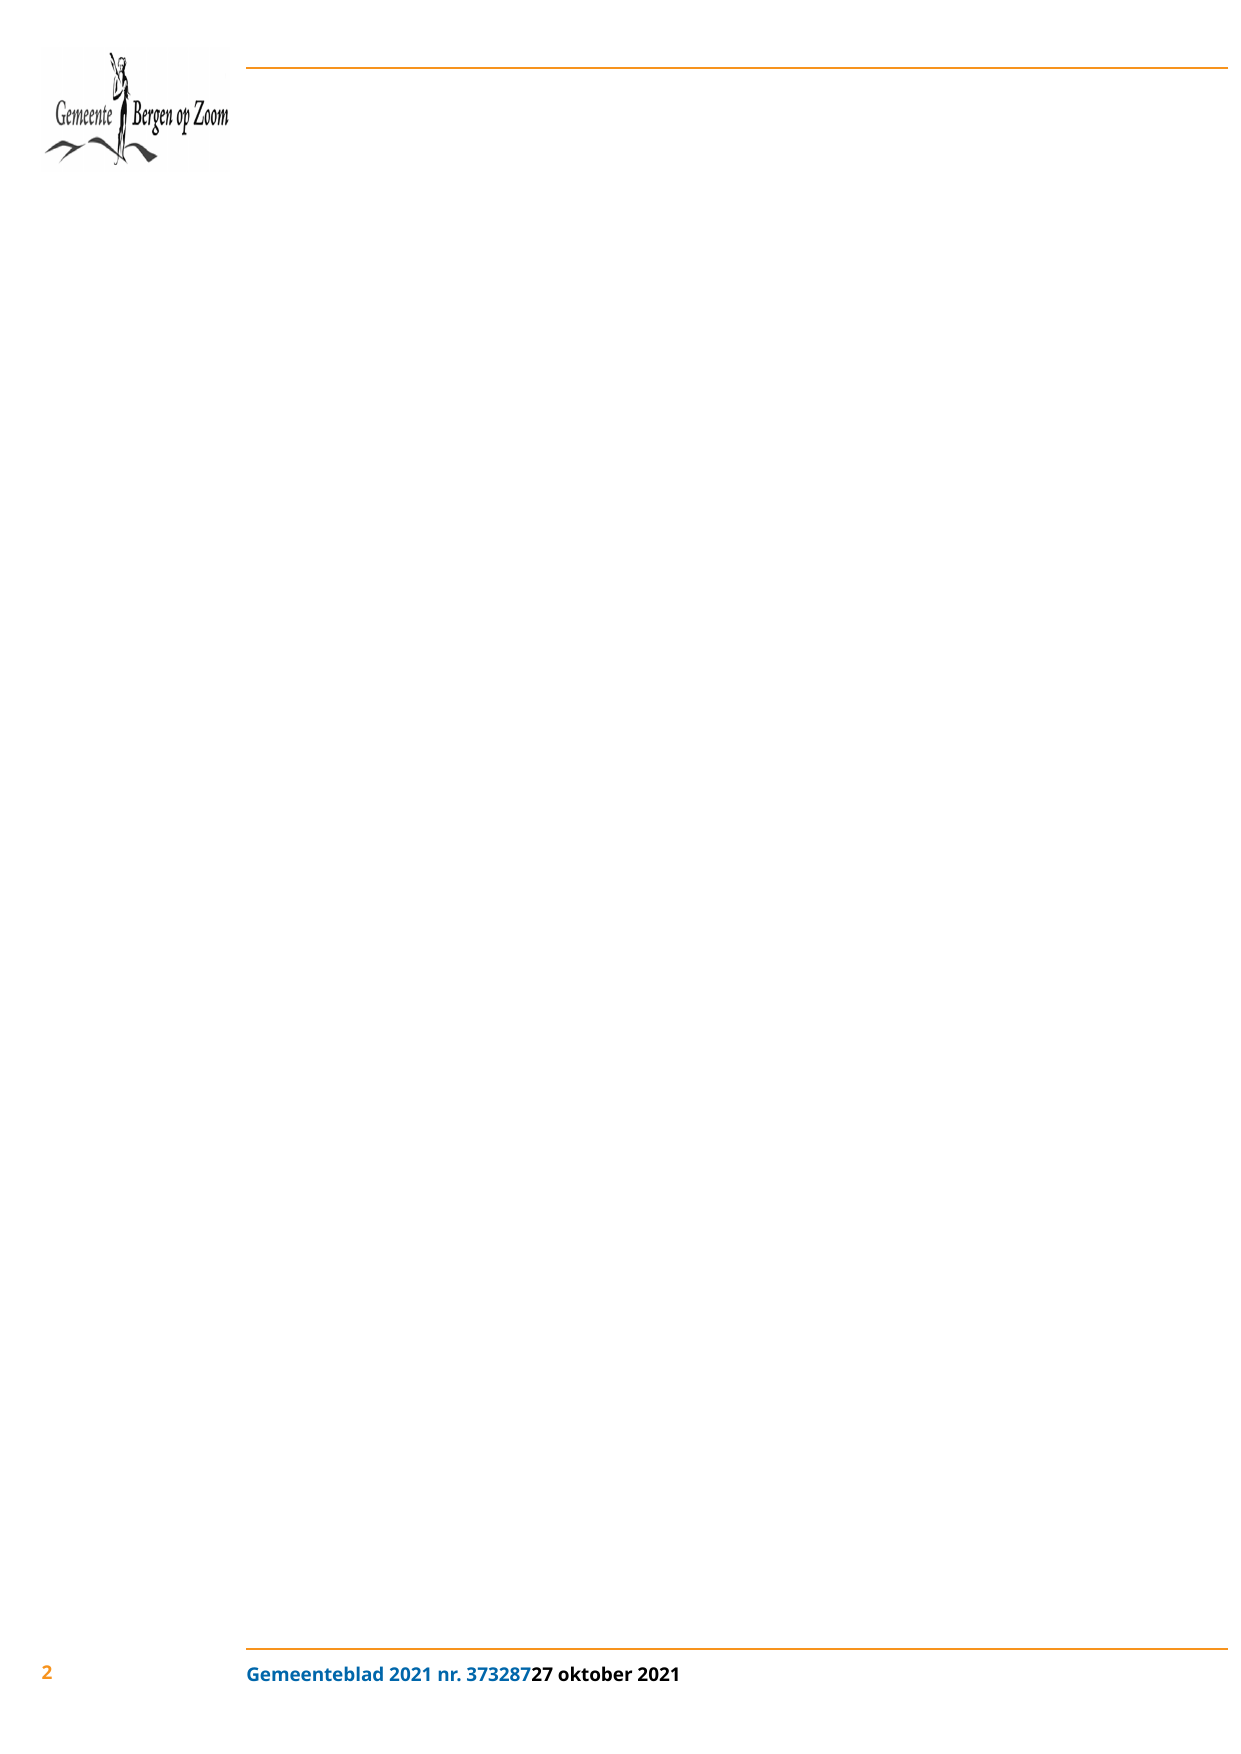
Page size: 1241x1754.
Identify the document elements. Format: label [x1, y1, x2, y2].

picture [41, 47, 231, 172]
